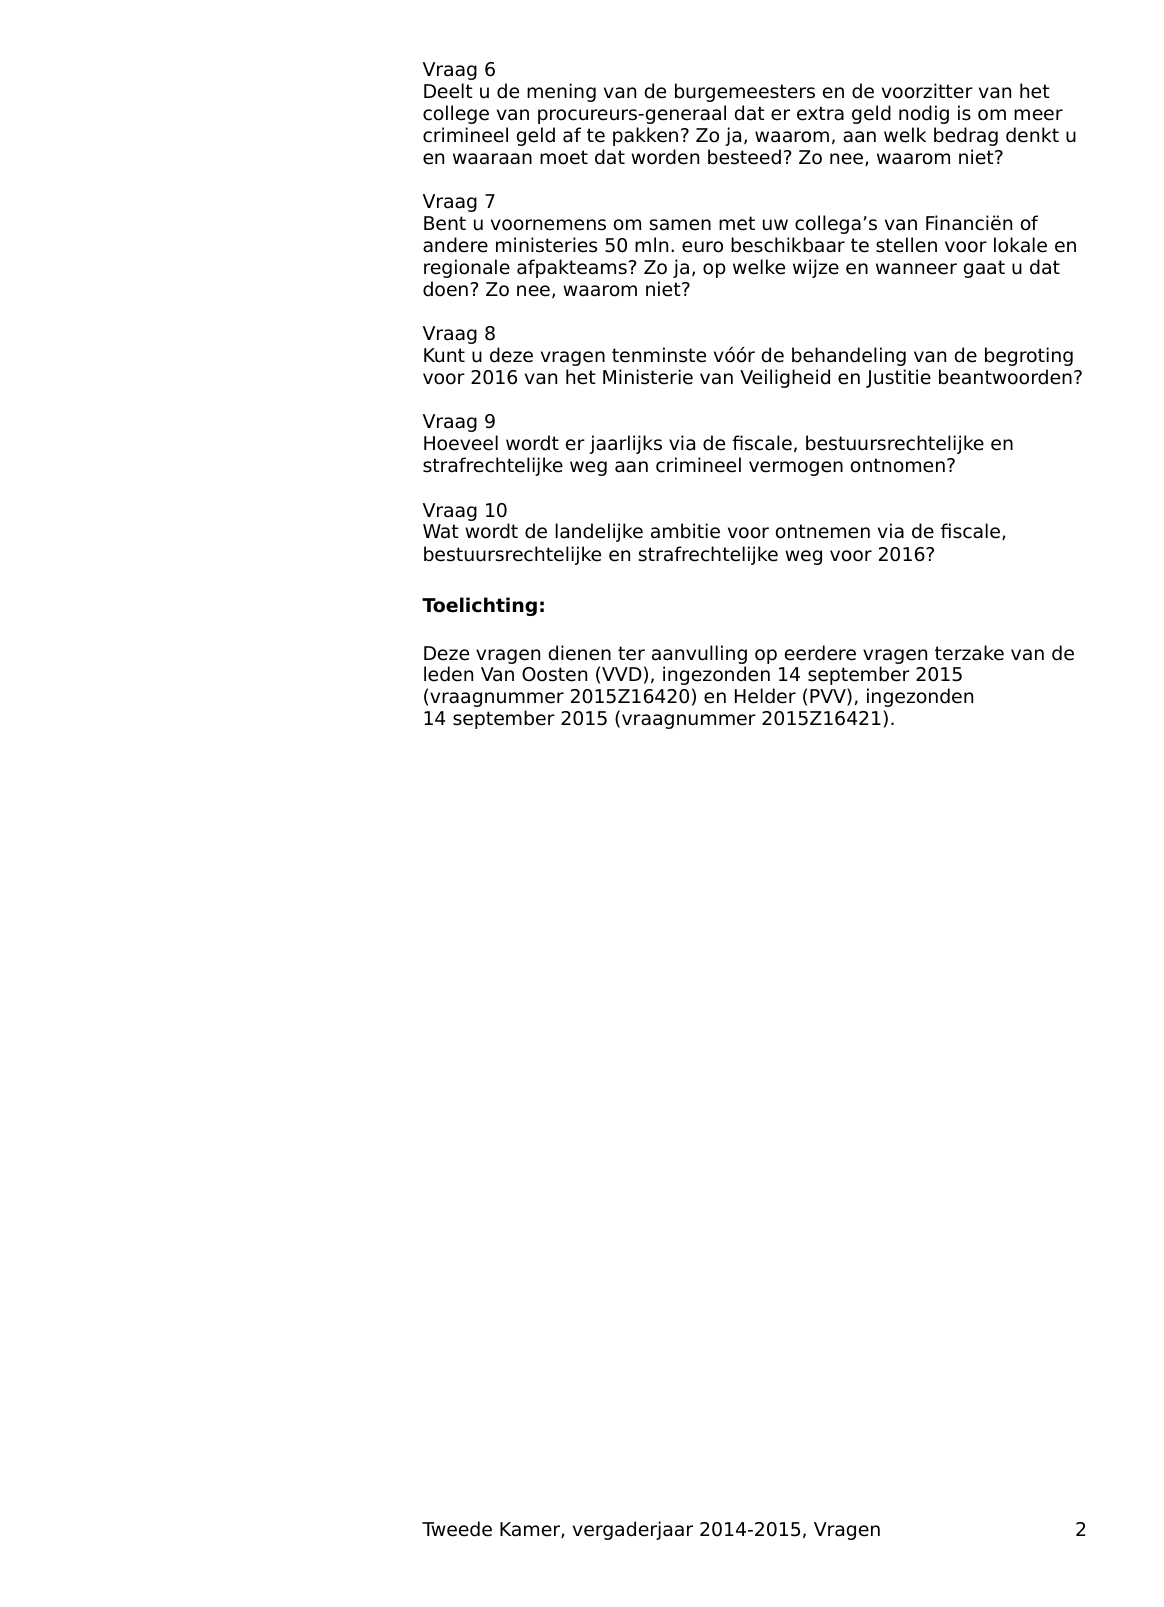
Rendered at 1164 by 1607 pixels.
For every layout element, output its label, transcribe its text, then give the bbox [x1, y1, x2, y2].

text Deelt u de mening van de burgemeesters en de voorzitter van het college van procureurs-generaal dat er extra geld nodig is om meer crimineel geld af te pakken? Zo ja, waarom, aan welk bedrag denkt u en waaraan moet dat worden besteed? Zo nee, waarom niet? [422, 81, 1087, 169]
text Vraag 10 [422, 499, 1087, 521]
text Deze vragen dienen ter aanvulling op eerdere vragen terzake van de leden Van Oosten (VVD), ingezonden 14 september 2015 (vraagnummer 2015Z16420) en Helder (PVV), ingezonden 14 september 2015 (vraagnummer 2015Z16421). [422, 642, 1087, 730]
text Vraag 9 [422, 411, 1087, 433]
text Vraag 6 [422, 59, 1087, 81]
text Wat wordt de landelijke ambitie voor ontnemen via de fiscale, bestuursrechtelijke en strafrechtelijke weg voor 2016? [422, 521, 1087, 565]
subtitle Toelichting: [422, 595, 1087, 617]
text Bent u voornemens om samen met uw collega’s van Financiën of andere ministeries 50 mln. euro beschikbaar te stellen voor lokale en regionale afpakteams? Zo ja, op welke wijze en wanneer gaat u dat doen? Zo nee, waarom niet? [422, 213, 1087, 301]
text Vraag 8 [422, 323, 1087, 345]
text Hoeveel wordt er jaarlijks via de fiscale, bestuursrechtelijke en strafrechtelijke weg aan crimineel vermogen ontnomen? [422, 433, 1087, 477]
text Vraag 7 [422, 191, 1087, 213]
text Kunt u deze vragen tenminste vóór de behandeling van de begroting voor 2016 van het Ministerie van Veiligheid en Justitie beantwoorden? [422, 345, 1087, 389]
